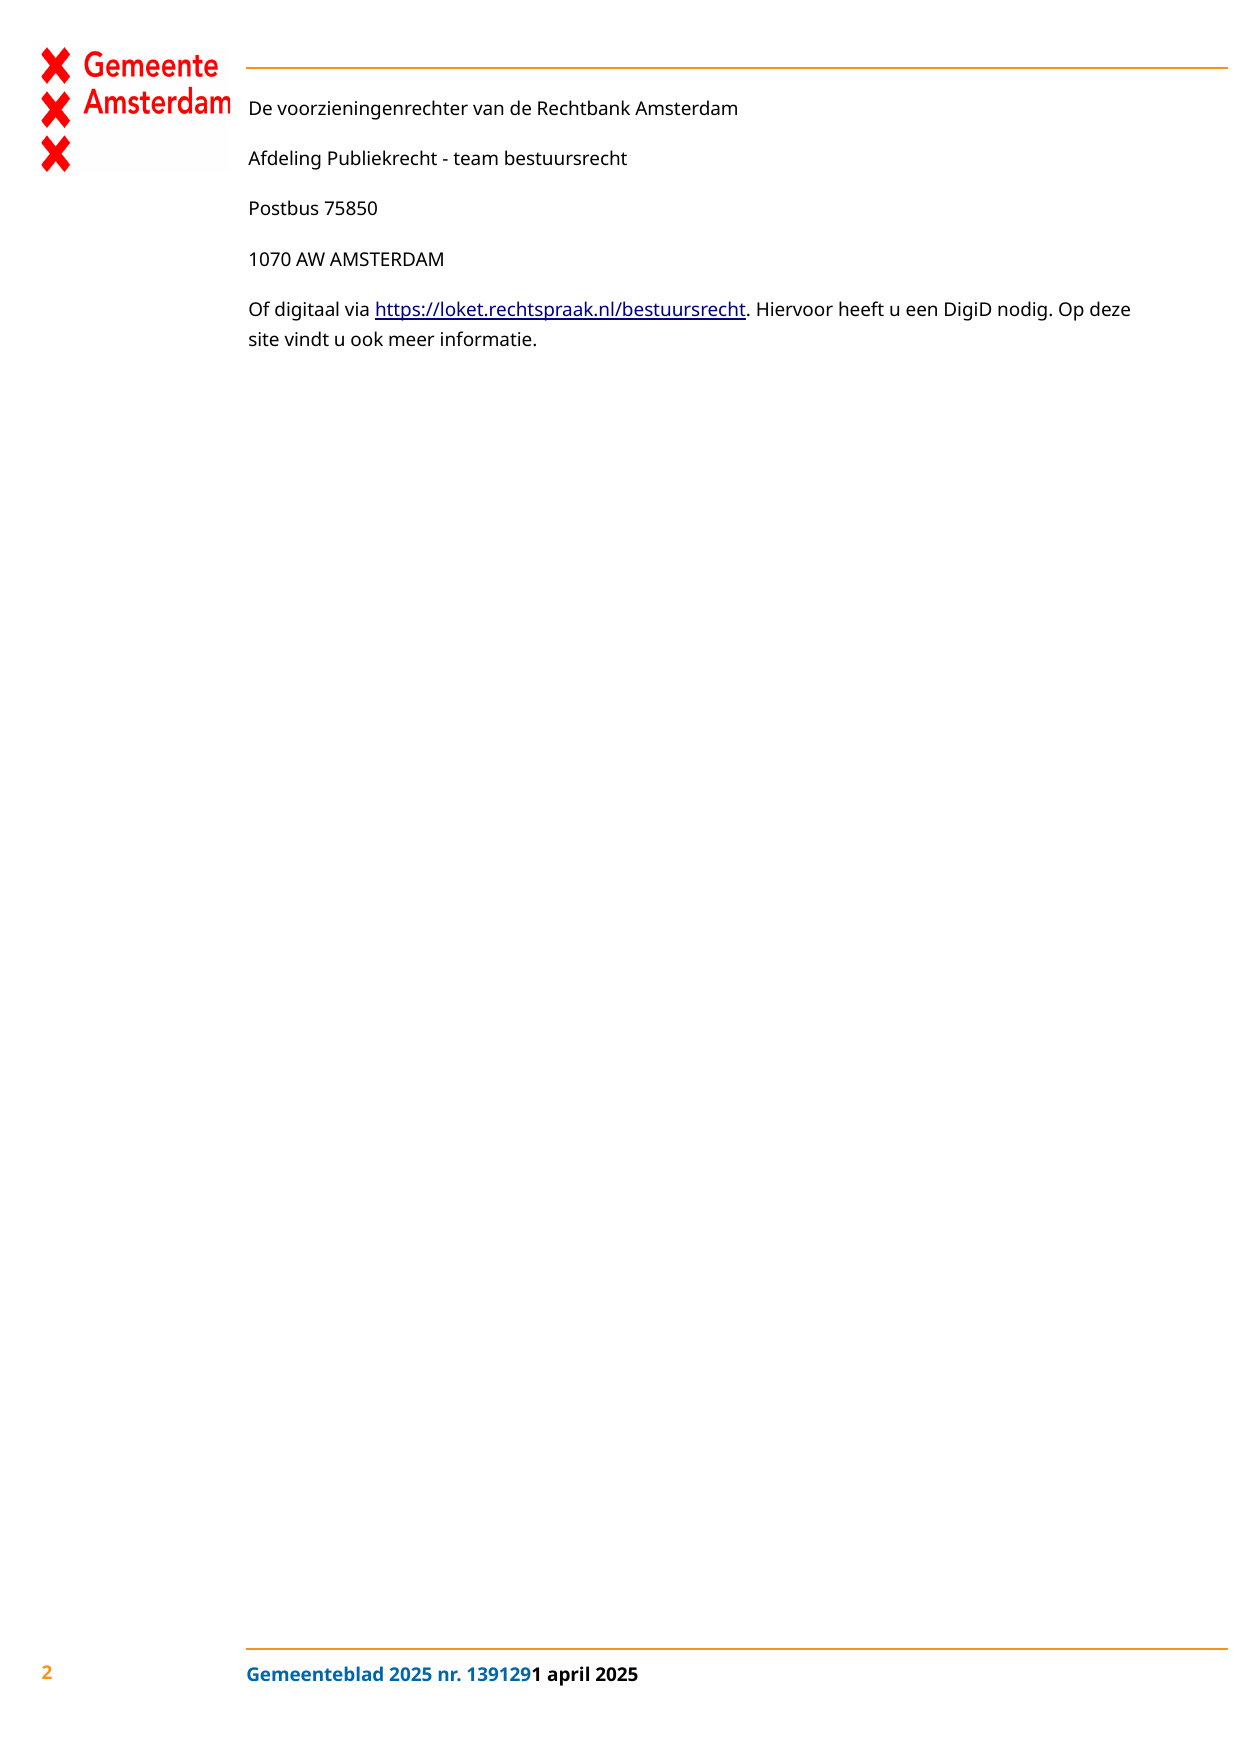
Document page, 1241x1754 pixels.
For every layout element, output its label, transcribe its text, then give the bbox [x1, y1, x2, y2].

text Afdeling Publiekrecht - team bestuursrecht [248, 145, 1152, 171]
text Postbus 75850 [248, 196, 1152, 221]
picture [41, 47, 231, 172]
text 1070 AW AMSTERDAM [248, 246, 1152, 272]
text Of digitaal via https://loket.rechtspraak.nl/bestuursrecht. Hiervoor heeft u een DigiD nodig. Op deze site vindt u ook meer informatie. [248, 296, 1152, 352]
text De voorzieningenrechter van de Rechtbank Amsterdam [248, 95, 1152, 121]
